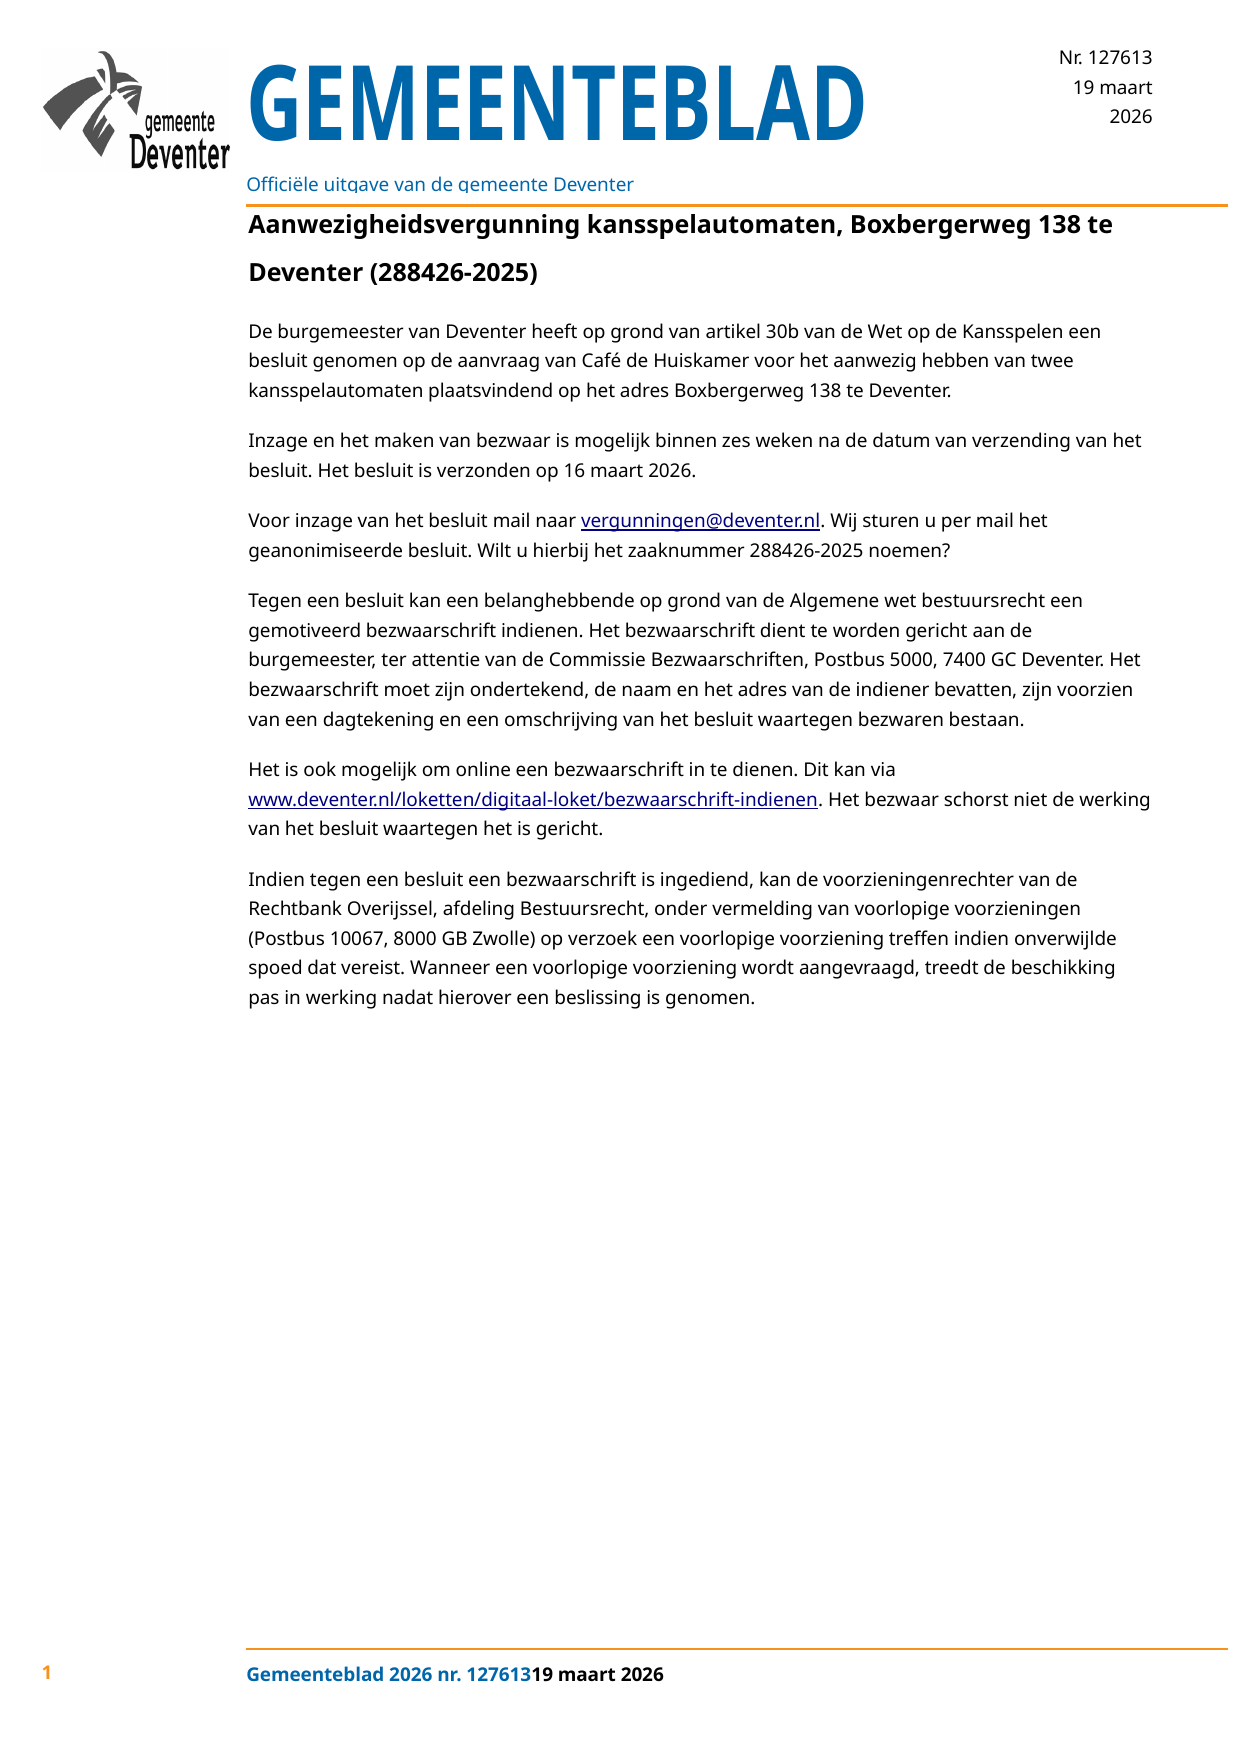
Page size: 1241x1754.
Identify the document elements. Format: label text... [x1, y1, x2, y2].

text Het is ook mogelijk om online een bezwaarschrift in te dienen. Dit kan via www.deventer.nl/loketten/digitaal-loket/bezwaarschrift-indienen. Het bezwaar schorst niet de werking van het besluit waartegen het is gericht. [248, 756, 1152, 841]
picture [41, 47, 231, 172]
text Aanwezigheidsvergunning kansspelautomaten, Boxbergerweg 138 te Deventer (288426-2025) [248, 207, 1152, 288]
text Tegen een besluit kan een belanghebbende op grond van de Algemene wet bestuursrecht een gemotiveerd bezwaarschrift indienen. Het bezwaarschrift dient te worden gericht aan de burgemeester, ter attentie van de Commissie Bezwaarschriften, Postbus 5000, 7400 GC Deventer. Het bezwaarschrift moet zijn ondertekend, de naam en het adres van de indiener bevatten, zijn voorzien van een dagtekening en een omschrijving van het besluit waartegen bezwaren bestaan. [248, 587, 1152, 732]
text De burgemeester van Deventer heeft op grond van artikel 30b van de Wet op de Kansspelen een besluit genomen op de aanvraag van Café de Huiskamer voor het aanwezig hebben van twee kansspelautomaten plaatsvindend op het adres Boxbergerweg 138 te Deventer. [248, 318, 1152, 403]
text Indien tegen een besluit een bezwaarschrift is ingediend, kan de voorzieningenrechter van de Rechtbank Overijssel, afdeling Bestuursrecht, onder vermelding van voorlopige voorzieningen (Postbus 10067, 8000 GB Zwolle) op verzoek een voorlopige voorziening treffen indien onverwijlde spoed dat vereist. Wanneer een voorlopige voorziening wordt aangevraagd, treedt de beschikking pas in werking nadat hierover een beslissing is genomen. [248, 866, 1152, 1010]
text Inzage en het maken van bezwaar is mogelijk binnen zes weken na de datum van verzending van het besluit. Het besluit is verzonden op 16 maart 2026. [248, 427, 1152, 483]
text Voor inzage van het besluit mail naar vergunningen@deventer.nl. Wij sturen u per mail het geanonimiseerde besluit. Wilt u hierbij het zaaknummer 288426-2025 noemen? [248, 507, 1152, 563]
